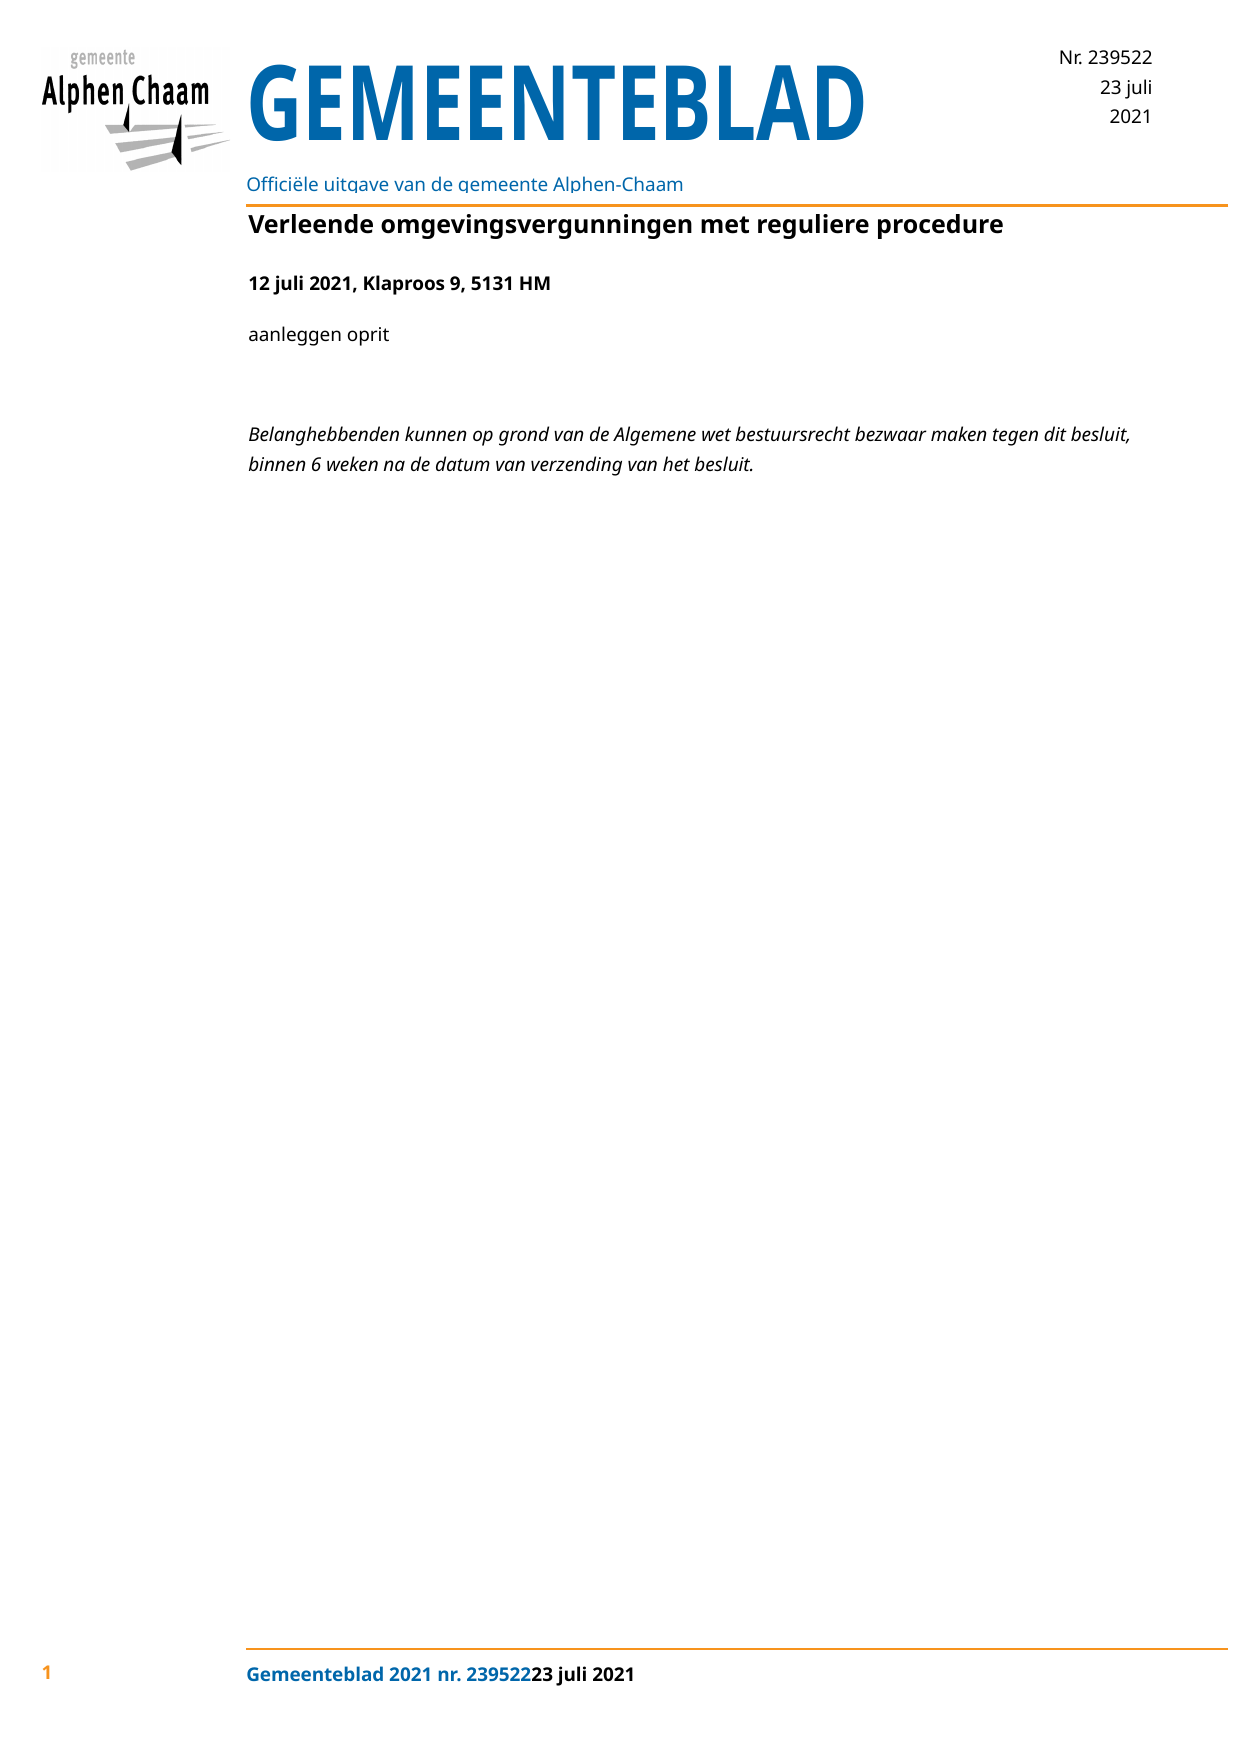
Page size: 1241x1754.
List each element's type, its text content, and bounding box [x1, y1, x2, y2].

text 12 juli 2021, Klaproos 9, 5131 HM [248, 270, 1152, 296]
text Verleende omgevingsvergunningen met reguliere procedure [248, 207, 1152, 241]
text Belanghebbenden kunnen op grond van de Algemene wet bestuursrecht bezwaar maken tegen dit besluit, binnen 6 weken na de datum van verzending van het besluit. [248, 422, 1152, 477]
text aanleggen oprit [248, 321, 1152, 346]
picture [41, 47, 231, 172]
